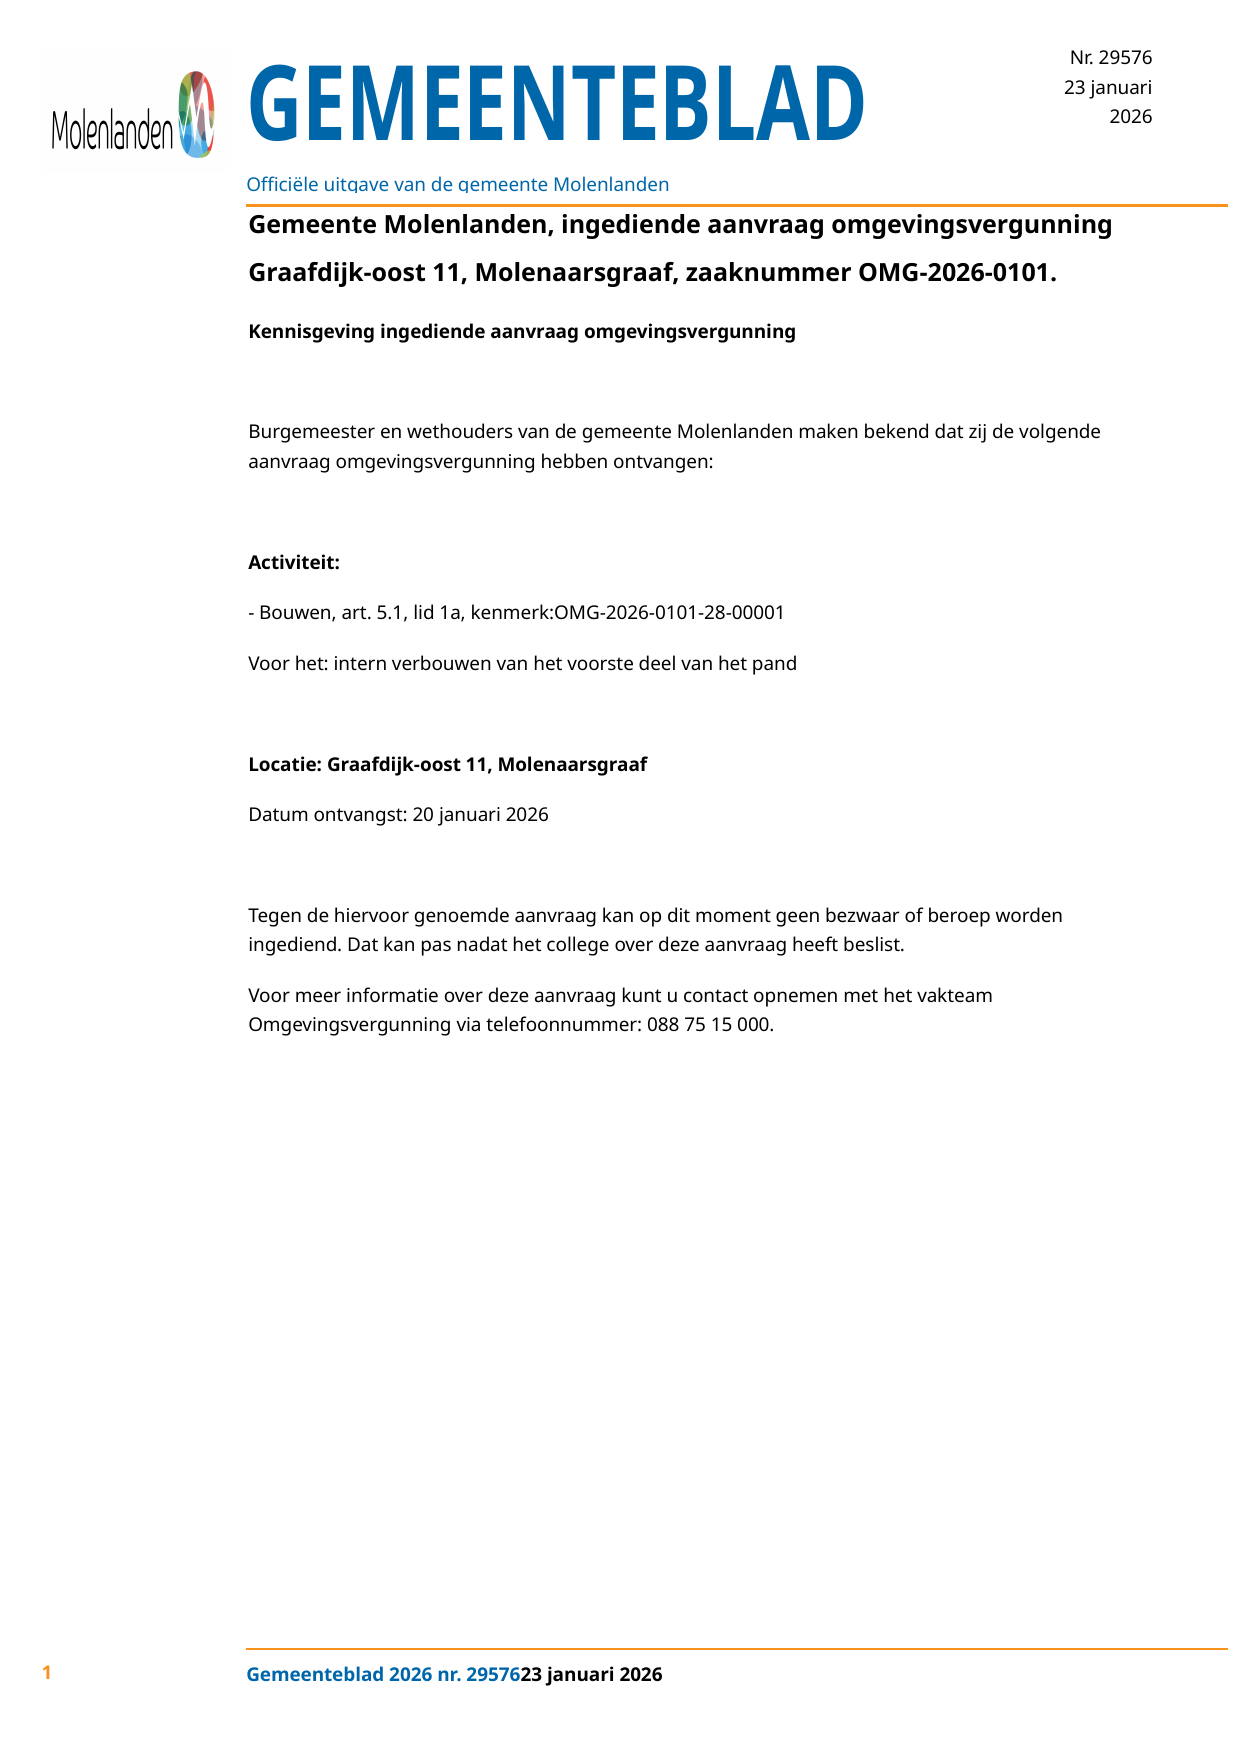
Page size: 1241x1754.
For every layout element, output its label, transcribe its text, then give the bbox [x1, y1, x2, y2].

text Activiteit: [248, 549, 1152, 575]
text Tegen de hiervoor genoemde aanvraag kan op dit moment geen bezwaar of beroep worden ingediend. Dat kan pas nadat het college over deze aanvraag heeft beslist. [248, 902, 1152, 957]
text Locatie: Graafdijk-oost 11, Molenaarsgraaf [248, 751, 1152, 777]
text Voor het: intern verbouwen van het voorste deel van het pand [248, 650, 1152, 676]
text Burgemeester en wethouders van de gemeente Molenlanden maken bekend dat zij de volgende aanvraag omgevingsvergunning hebben ontvangen: [248, 419, 1152, 474]
text Datum ontvangst: 20 januari 2026 [248, 801, 1152, 827]
text - Bouwen, art. 5.1, lid 1a, kenmerk:OMG-2026-0101-28-00001 [248, 599, 1152, 625]
text Gemeente Molenlanden, ingediende aanvraag omgevingsvergunning Graafdijk-oost 11, Molenaarsgraaf, zaaknummer OMG-2026-0101. [248, 207, 1152, 288]
text Voor meer informatie over deze aanvraag kunt u contact opnemen met het vakteam Omgevingsvergunning via telefoonnummer: 088 75 15 000. [248, 982, 1152, 1037]
text Kennisgeving ingediende aanvraag omgevingsvergunning [248, 318, 1152, 344]
picture [41, 47, 231, 172]
